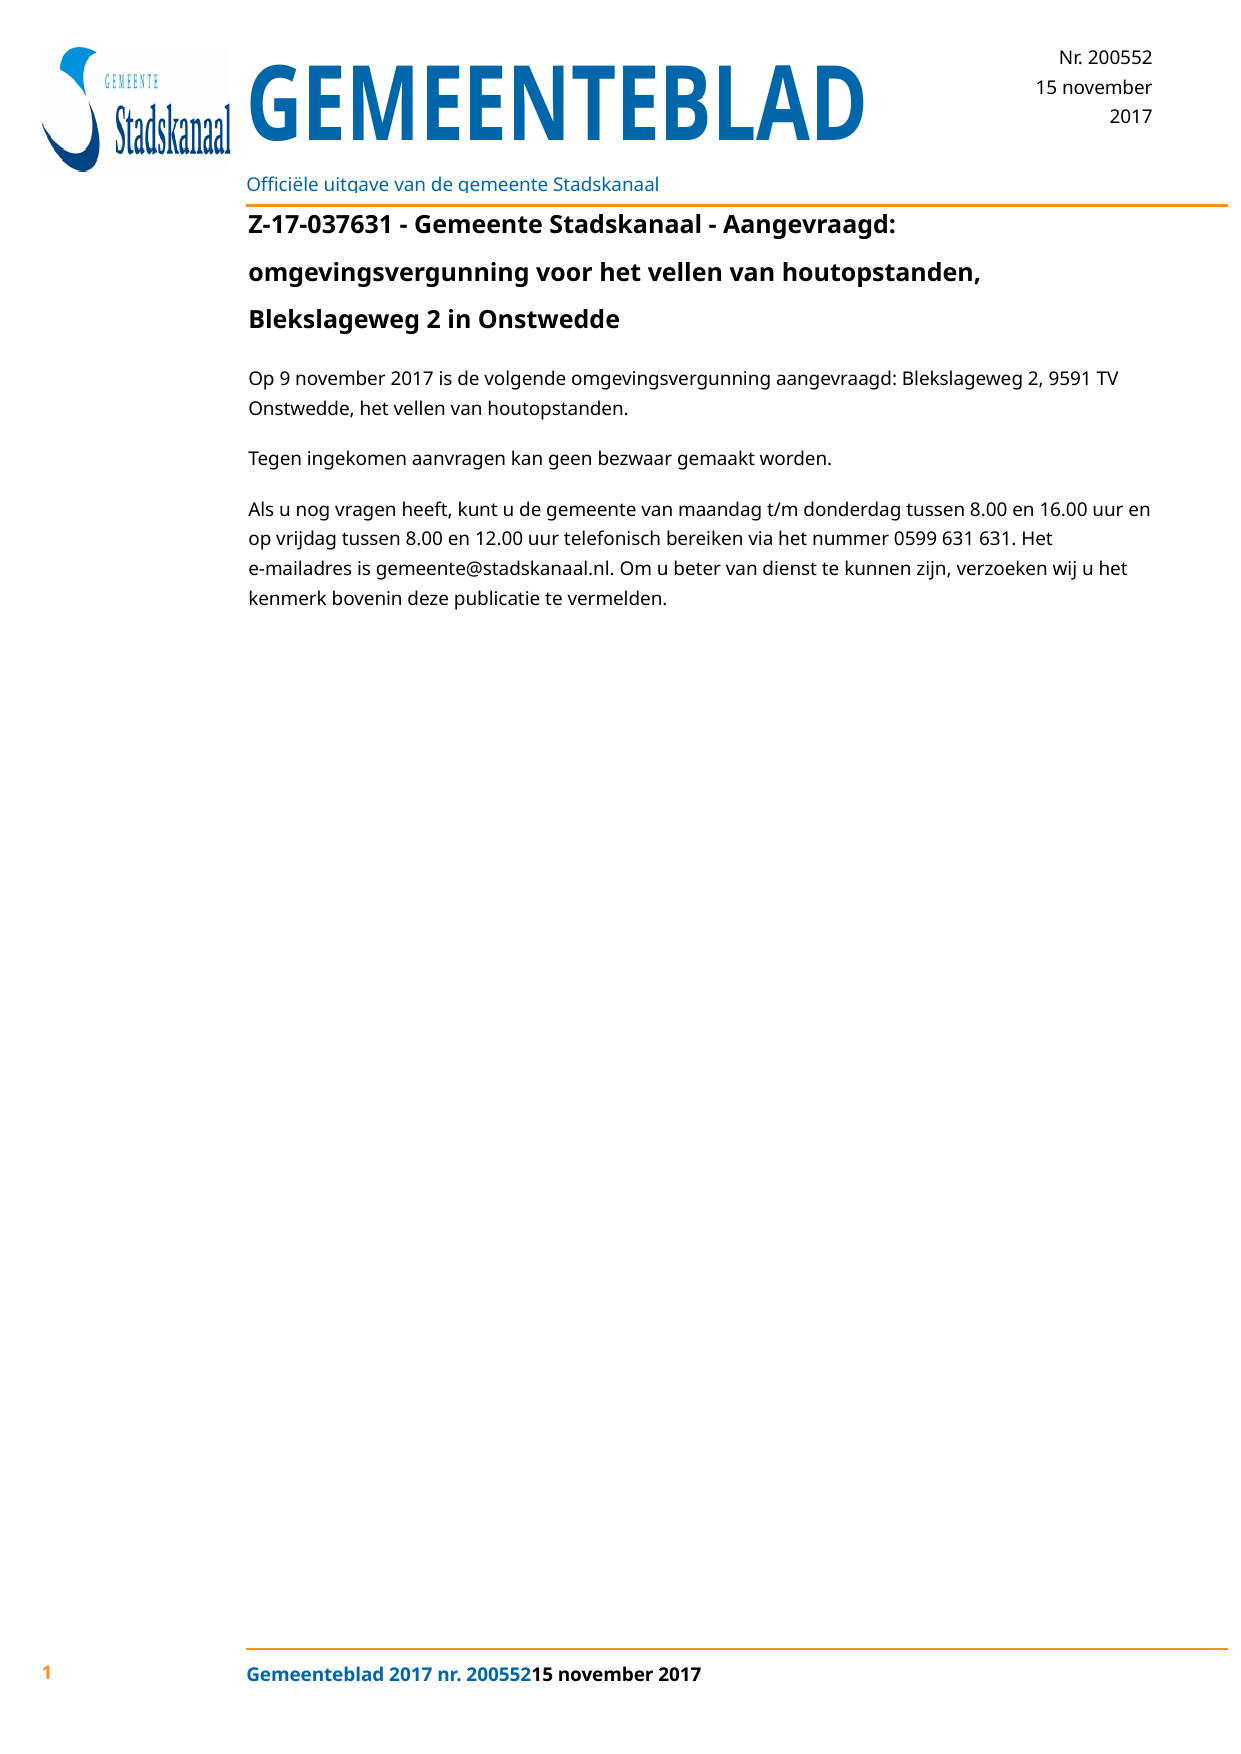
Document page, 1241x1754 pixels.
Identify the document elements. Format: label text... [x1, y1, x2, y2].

picture [41, 47, 231, 172]
text Als u nog vragen heeft, kunt u de gemeente van maandag t/m donderdag tussen 8.00 en 16.00 uur en op vrijdag tussen 8.00 en 12.00 uur telefonisch bereiken via het nummer 0599 631 631. Het e‑mailadres is gemeente@stadskanaal.nl. Om u beter van dienst te kunnen zijn, verzoeken wij u het kenmerk bovenin deze publicatie te vermelden. [248, 496, 1152, 610]
text Op 9 november 2017 is de volgende omgevingsvergunning aangevraagd: Blekslageweg 2, 9591 TV Onstwedde, het vellen van houtopstanden. [248, 366, 1152, 421]
text Z-17-037631 - Gemeente Stadskanaal - Aangevraagd: omgevingsvergunning voor het vellen van houtopstanden, Blekslageweg 2 in Onstwedde [248, 207, 1152, 336]
text Tegen ingekomen aanvragen kan geen bezwaar gemaakt worden. [248, 446, 1152, 471]
